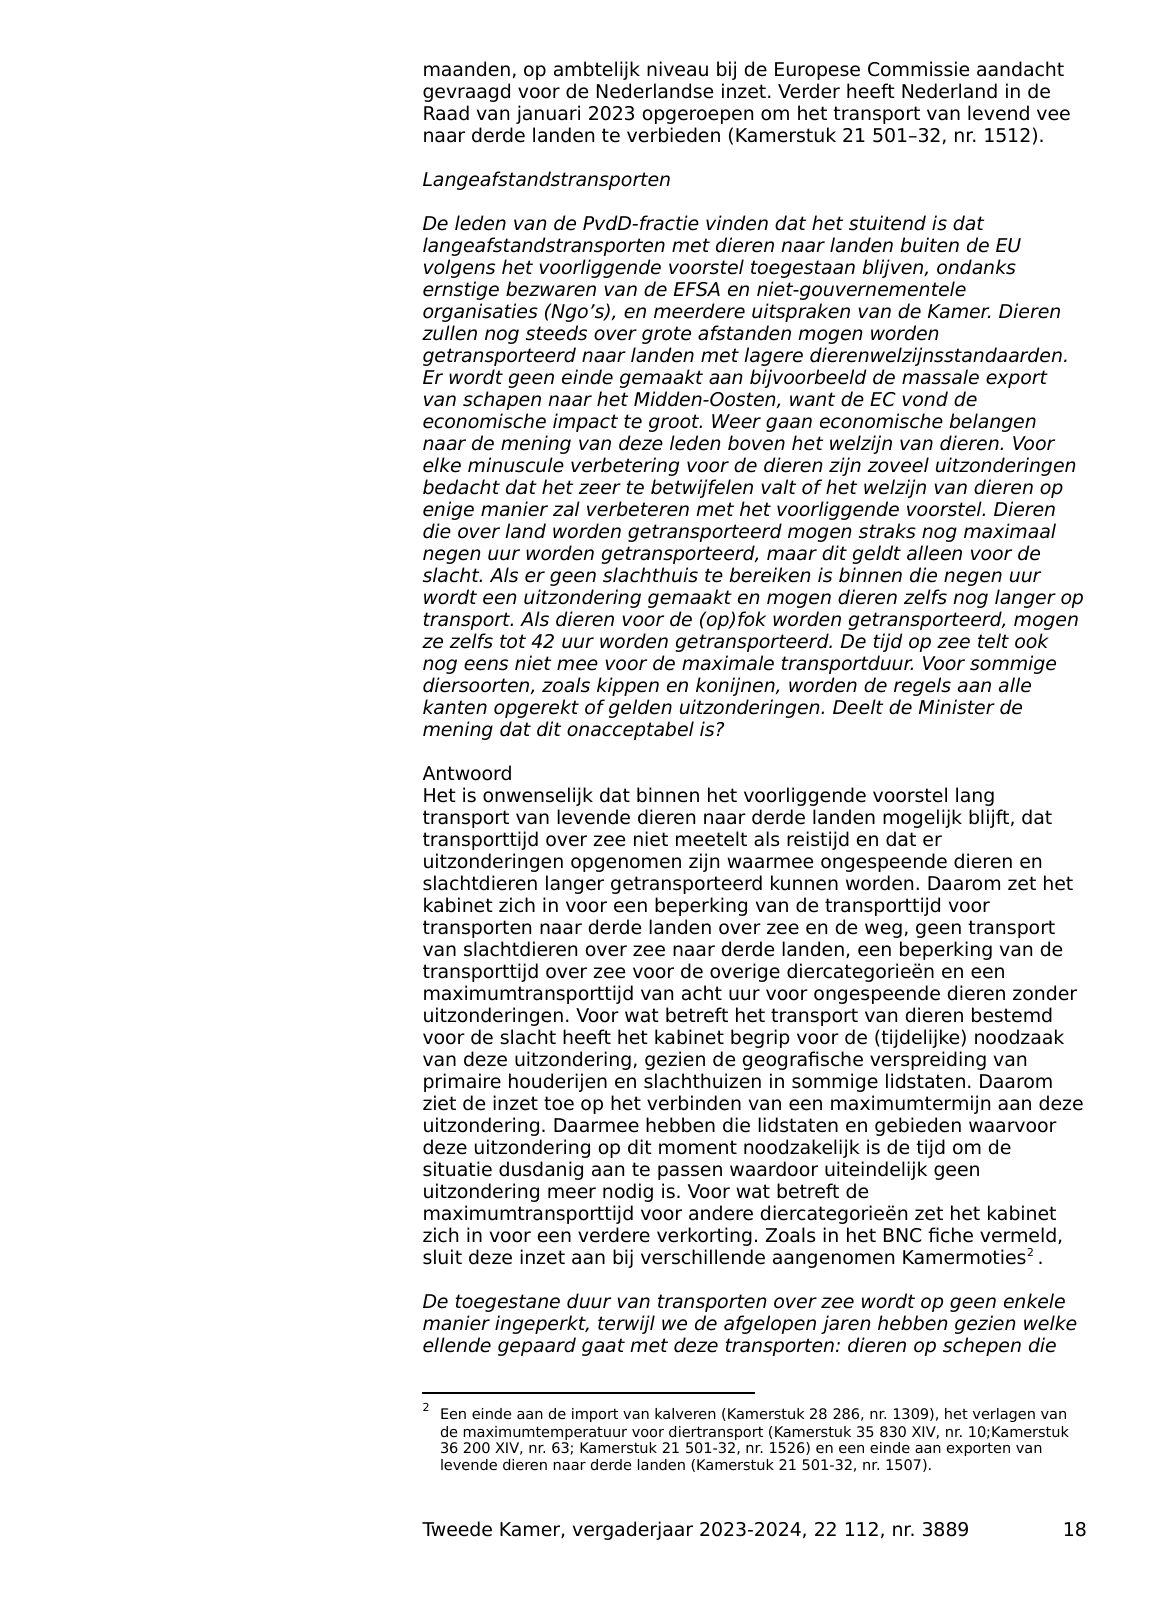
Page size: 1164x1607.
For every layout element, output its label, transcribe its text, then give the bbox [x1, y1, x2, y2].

text Het is onwenselijk dat binnen het voorliggende voorstel lang transport van levende dieren naar derde landen mogelijk blijft, dat transporttijd over zee niet meetelt als reistijd en dat er uitzonderingen opgenomen zijn waarmee ongespeende dieren en slachtdieren langer getransporteerd kunnen worden. Daarom zet het kabinet zich in voor een beperking van de transporttijd voor transporten naar derde landen over zee en de weg, geen transport van slachtdieren over zee naar derde landen, een beperking van de transporttijd over zee voor de overige diercategorieën en een maximumtransporttijd van acht uur voor ongespeende dieren zonder uitzonderingen. Voor wat betreft het transport van dieren bestemd voor de slacht heeft het kabinet begrip voor de (tijdelijke) noodzaak van deze uitzondering, gezien de geografische verspreiding van primaire houderijen en slachthuizen in sommige lidstaten. Daarom ziet de inzet toe op het verbinden van een maximumtermijn aan deze uitzondering. Daarmee hebben die lidstaten en gebieden waarvoor deze uitzondering op dit moment noodzakelijk is de tijd om de situatie dusdanig aan te passen waardoor uiteindelijk geen uitzondering meer nodig is. Voor wat betreft de maximumtransporttijd voor andere diercategorieën zet het kabinet zich in voor een verdere verkorting. Zoals in het BNC fiche vermeld, sluit deze inzet aan bij verschillende aangenomen Kamermoties. [422, 785, 1087, 1268]
text De toegestane duur van transporten over zee wordt op geen enkele manier ingeperkt, terwijl we de afgelopen jaren hebben gezien welke ellende gepaard gaat met deze transporten: dieren op schepen die [422, 1291, 1087, 1357]
text De leden van de PvdD-fractie vinden dat het stuitend is dat langeafstandstransporten met dieren naar landen buiten de EU volgens het voorliggende voorstel toegestaan blijven, ondanks ernstige bezwaren van de EFSA en niet-gouvernementele organisaties (Ngo’s), en meerdere uitspraken van de Kamer. Dieren zullen nog steeds over grote afstanden mogen worden getransporteerd naar landen met lagere dierenwelzijnsstandaarden. Er wordt geen einde gemaakt aan bijvoorbeeld de massale export van schapen naar het Midden-Oosten, want de EC vond de economische impact te groot. Weer gaan economische belangen naar de mening van deze leden boven het welzijn van dieren. Voor elke minuscule verbetering voor de dieren zijn zoveel uitzonderingen bedacht dat het zeer te betwijfelen valt of het welzijn van dieren op enige manier zal verbeteren met het voorliggende voorstel. Dieren die over land worden getransporteerd mogen straks nog maximaal negen uur worden getransporteerd, maar dit geldt alleen voor de slacht. Als er geen slachthuis te bereiken is binnen die negen uur wordt een uitzondering gemaakt en mogen dieren zelfs nog langer op transport. Als dieren voor de (op)fok worden getransporteerd, mogen ze zelfs tot 42 uur worden getransporteerd. De tijd op zee telt ook nog eens niet mee voor de maximale transportduur. Voor sommige diersoorten, zoals kippen en konijnen, worden de regels aan alle kanten opgerekt of gelden uitzonderingen. Deelt de Minister de mening dat dit onacceptabel is? [422, 213, 1087, 741]
text maanden, op ambtelijk niveau bij de Europese Commissie aandacht gevraagd voor de Nederlandse inzet. Verder heeft Nederland in de Raad van januari 2023 opgeroepen om het transport van levend vee naar derde landen te verbieden (Kamerstuk 21 501–32, nr. 1512). [422, 59, 1087, 147]
text Antwoord [422, 763, 1087, 785]
text Een einde aan de import van kalveren (Kamerstuk 28 286, nr. 1309), het verlagen van de maximumtemperatuur voor diertransport (Kamerstuk 35 830 XIV, nr. 10;Kamerstuk 36 200 XIV, nr. 63; Kamerstuk 21 501-32, nr. 1526) en een einde aan exporten van levende dieren naar derde landen (Kamerstuk 21 501-32, nr. 1507). [422, 1402, 1087, 1474]
subtitle Langeafstandstransporten [422, 169, 1087, 191]
